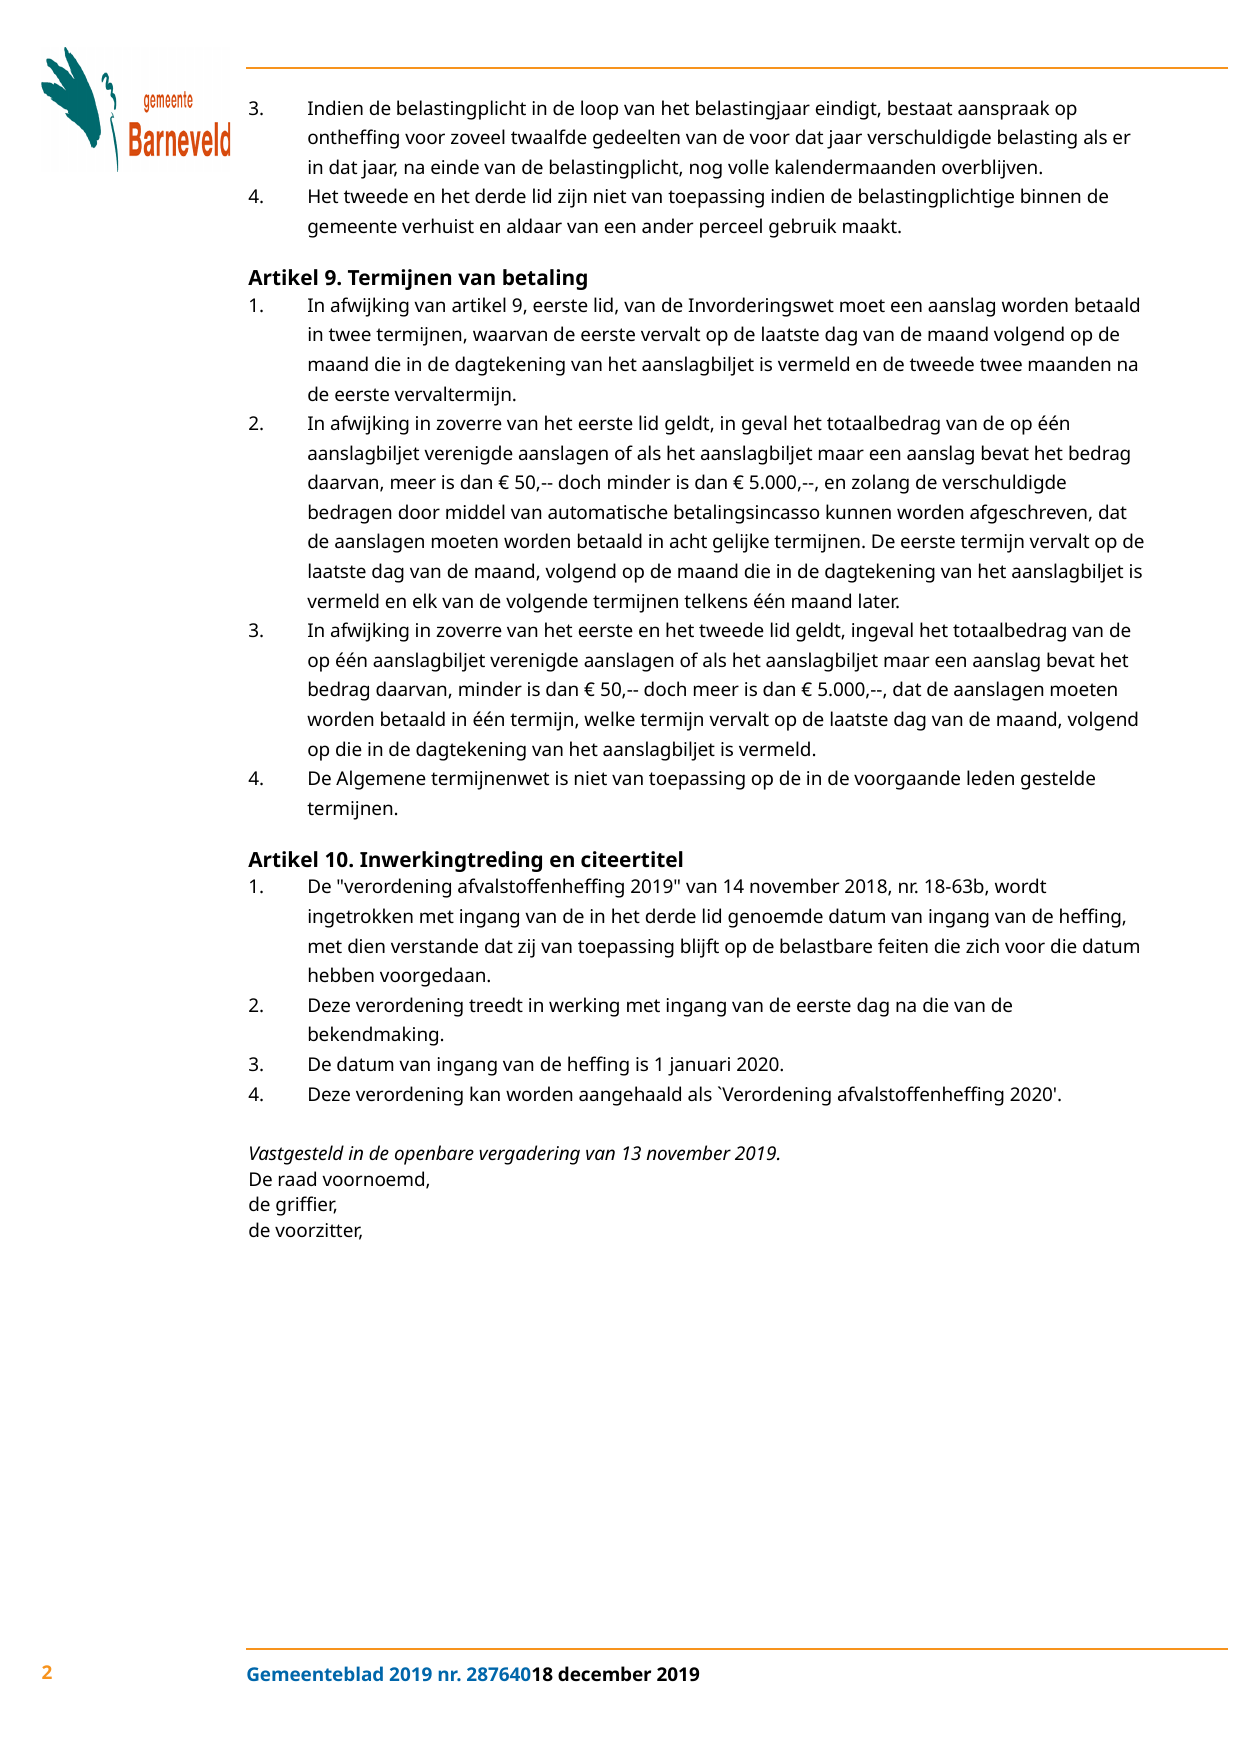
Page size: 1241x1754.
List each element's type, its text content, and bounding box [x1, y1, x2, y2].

list Het tweede en het derde lid zijn niet van toepassing indien de belastingplichtige binnen de gemeente verhuist en aldaar van een ander perceel gebruik maakt. [248, 183, 1152, 239]
text Vastgesteld in de openbare vergadering van 13 november 2019. [248, 1140, 1152, 1166]
list In afwijking in zoverre van het eerste lid geldt, in geval het totaalbedrag van de op één aanslagbiljet verenigde aanslagen of als het aanslagbiljet maar een aanslag bevat het bedrag daarvan, meer is dan € 50,-- doch minder is dan € 5.000,--, en zolang de verschuldigde bedragen door middel van automatische betalingsincasso kunnen worden afgeschreven, dat de aanslagen moeten worden betaald in acht gelijke termijnen. De eerste termijn vervalt op de laatste dag van de maand, volgend op de maand die in de dagtekening van het aanslagbiljet is vermeld en elk van de volgende termijnen telkens één maand later. [248, 410, 1152, 613]
picture [41, 47, 231, 172]
list Indien de belastingplicht in de loop van het belastingjaar eindigt, bestaat aanspraak op ontheffing voor zoveel twaalfde gedeelten van de voor dat jaar verschuldigde belasting als er in dat jaar, na einde van de belastingplicht, nog volle kalendermaanden overblijven. [248, 95, 1152, 180]
list De datum van ingang van de heffing is 1 januari 2020. [248, 1051, 1152, 1077]
text de voorzitter, [248, 1217, 1152, 1243]
list Deze verordening kan worden aangehaald als `Verordening afvalstoffenheffing 2020'. [248, 1081, 1152, 1107]
text Artikel 9. Termijnen van betaling [248, 263, 1152, 292]
list In afwijking in zoverre van het eerste en het tweede lid geldt, ingeval het totaalbedrag van de op één aanslagbiljet verenigde aanslagen of als het aanslagbiljet maar een aanslag bevat het bedrag daarvan, minder is dan € 50,-- doch meer is dan € 5.000,--, dat de aanslagen moeten worden betaald in één termijn, welke termijn vervalt op de laatste dag van de maand, volgend op die in de dagtekening van het aanslagbiljet is vermeld. [248, 617, 1152, 761]
text de griffier, [248, 1191, 1152, 1217]
text Artikel 10. Inwerkingtreding en citeertitel [248, 845, 1152, 874]
list In afwijking van artikel 9, eerste lid, van de Invorderingswet moet een aanslag worden betaald in twee termijnen, waarvan de eerste vervalt op de laatste dag van de maand volgend op de maand die in de dagtekening van het aanslagbiljet is vermeld en de tweede twee maanden na de eerste vervaltermijn. [248, 292, 1152, 406]
text De raad voornoemd, [248, 1166, 1152, 1191]
list De Algemene termijnenwet is niet van toepassing op de in de voorgaande leden gestelde termijnen. [248, 765, 1152, 821]
list Deze verordening treedt in werking met ingang van de eerste dag na die van de bekendmaking. [248, 992, 1152, 1047]
list De "verordening afvalstoffenheffing 2019" van 14 november 2018, nr. 18-63b, wordt ingetrokken met ingang van de in het derde lid genoemde datum van ingang van de heffing, met dien verstande dat zij van toepassing blijft op de belastbare feiten die zich voor die datum hebben voorgedaan. [248, 874, 1152, 988]
